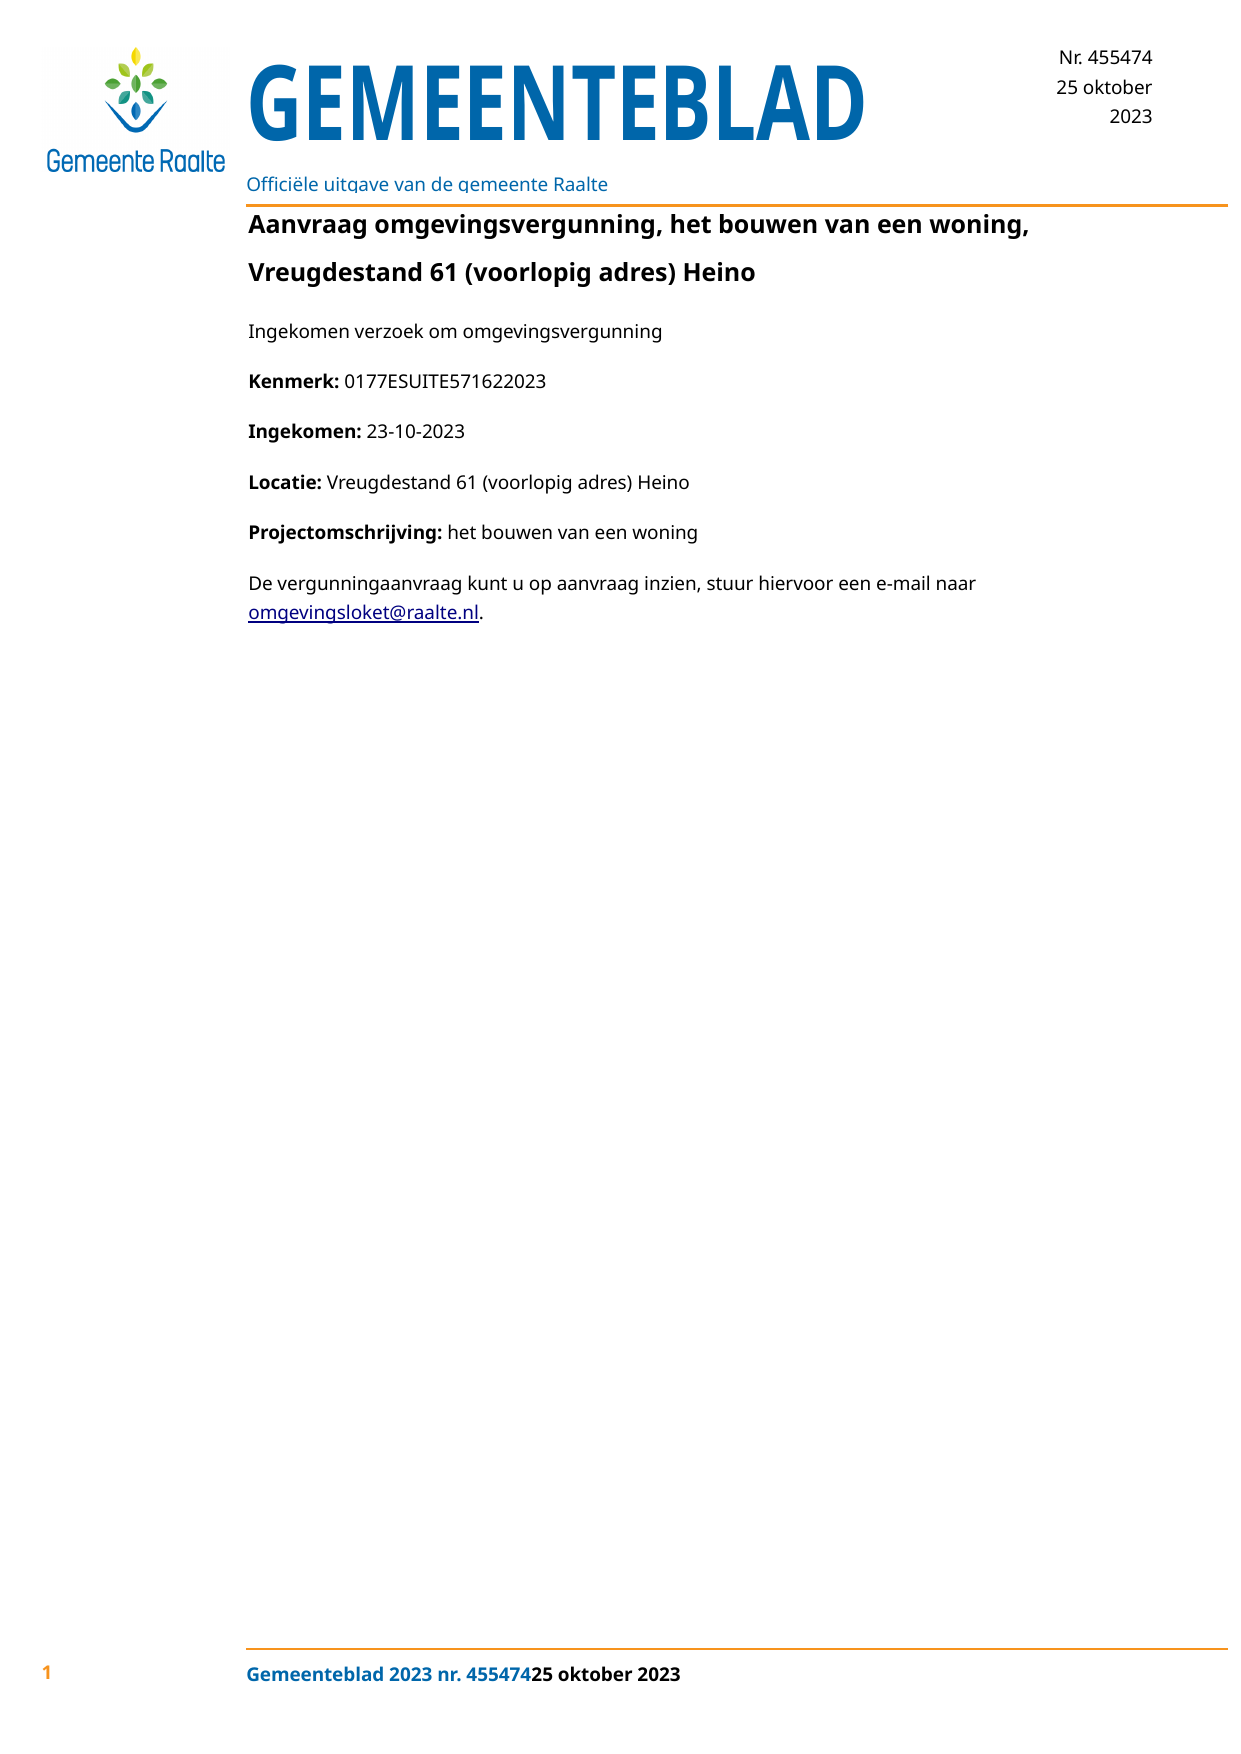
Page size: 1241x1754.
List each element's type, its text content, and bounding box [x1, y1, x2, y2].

picture [41, 47, 231, 172]
text Ingekomen verzoek om omgevingsvergunning [248, 318, 1152, 344]
text Ingekomen: 23-10-2023 [248, 419, 1152, 444]
text Aanvraag omgevingsvergunning, het bouwen van een woning, Vreugdestand 61 (voorlopig adres) Heino [248, 207, 1152, 288]
text Projectomschrijving: het bouwen van een woning [248, 519, 1152, 545]
text De vergunningaanvraag kunt u op aanvraag inzien, stuur hiervoor een e-mail naar omgevingsloket@raalte.nl. [248, 570, 1152, 625]
text Kenmerk: 0177ESUITE571622023 [248, 368, 1152, 394]
text Locatie: Vreugdestand 61 (voorlopig adres) Heino [248, 469, 1152, 495]
